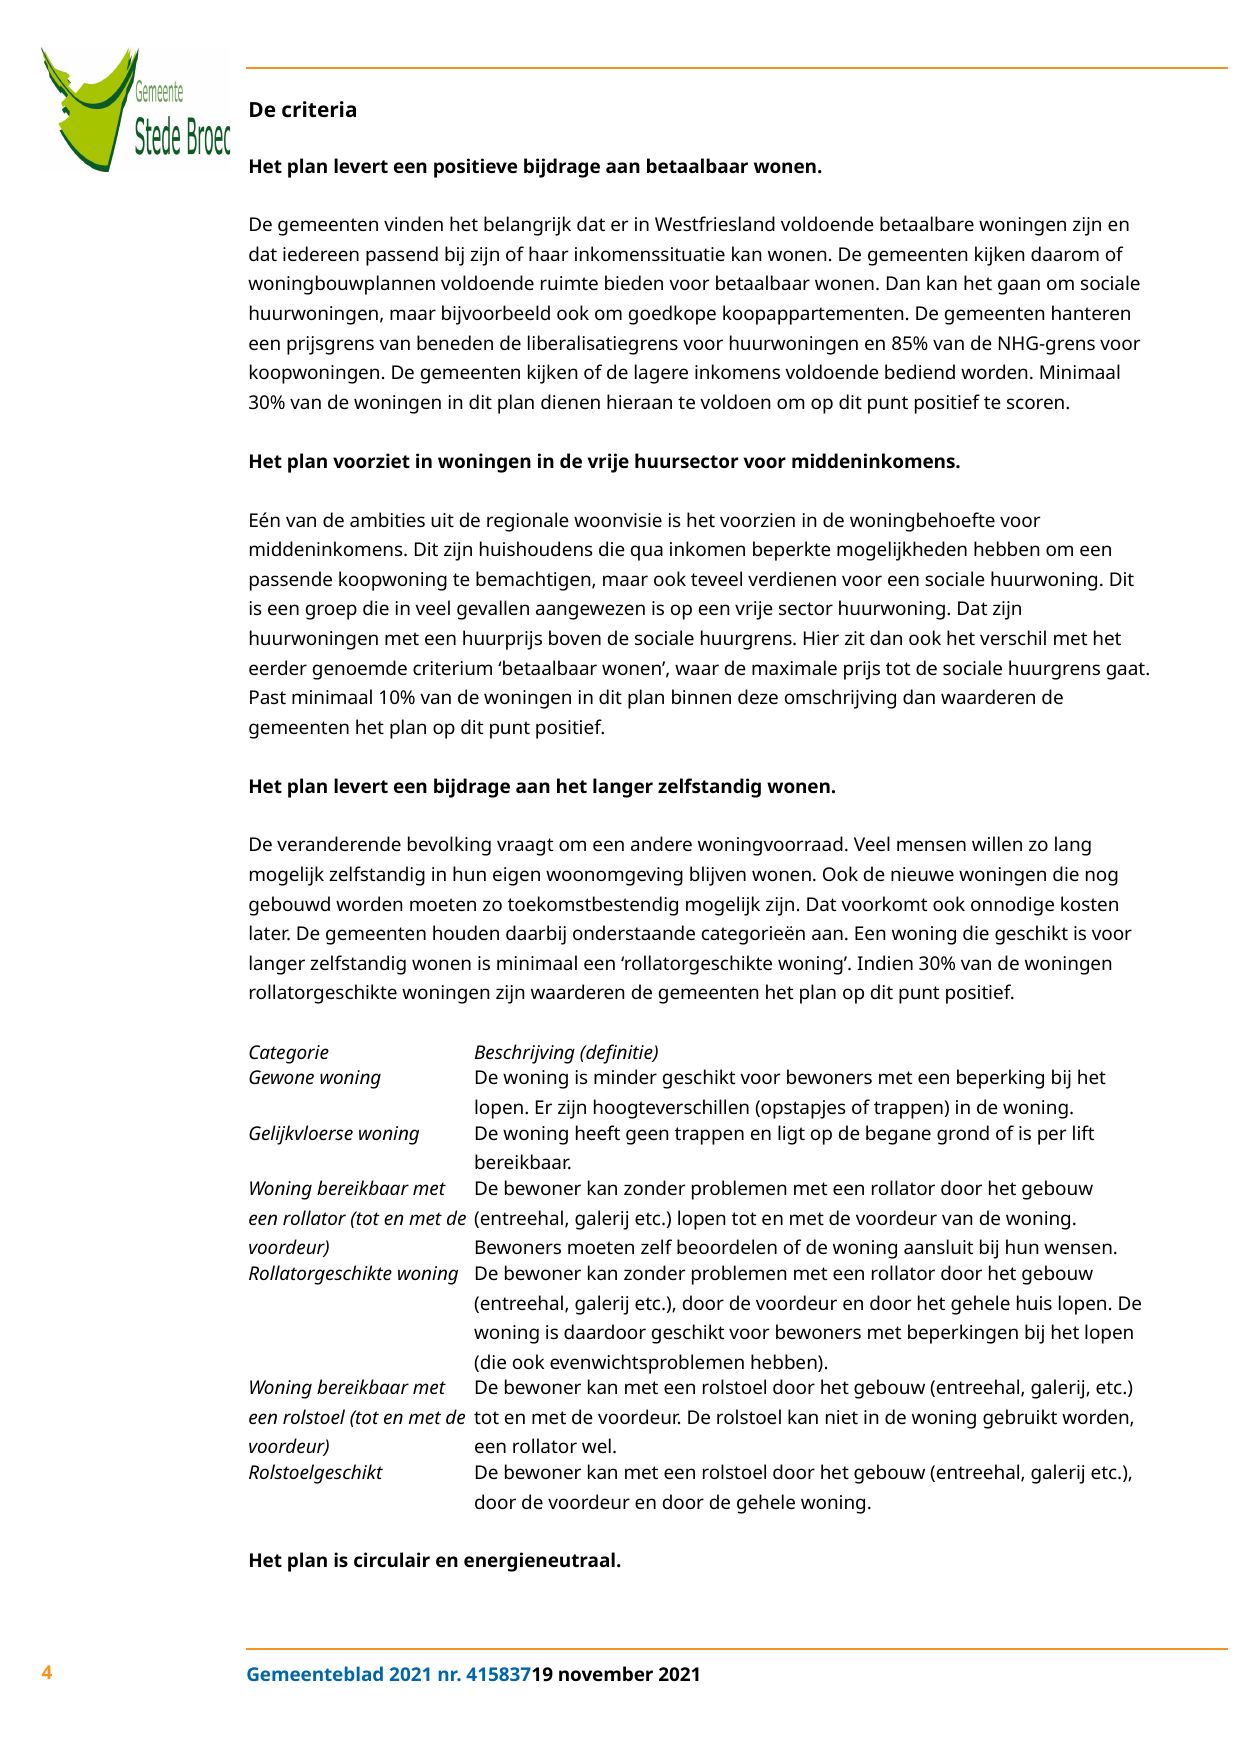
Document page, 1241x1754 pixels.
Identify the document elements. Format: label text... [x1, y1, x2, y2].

table_cell De bewoner kan met een rolstoel door het gebouw (entreehal, galerij etc.), door de voordeur en door de gehele woning. [474, 1460, 1152, 1515]
text Eén van de ambities uit de regionale woonvisie is het voorzien in de woningbehoefte voor middeninkomens. Dit zijn huishoudens die qua inkomen beperkte mogelijkheden hebben om een passende koopwoning te bemachtigen, maar ook teveel verdienen voor een sociale huurwoning. Dit is een groep die in veel gevallen aangewezen is op een vrije sector huurwoning. Dat zijn huurwoningen met een huurprijs boven de sociale huurgrens. Hier zit dan ook het verschil met het eerder genoemde criterium ‘betaalbaar wonen’, waar de maximale prijs tot de sociale huurgrens gaat. Past minimaal 10% van de woningen in dit plan binnen deze omschrijving dan waarderen de gemeenten het plan op dit punt positief. [248, 507, 1152, 739]
table_header Het plan voorziet in woningen in de vrije huursector voor middeninkomens. [248, 448, 1152, 474]
table_cell De woning is minder geschikt voor bewoners met een beperking bij het lopen. Er zijn hoogteverschillen (opstapjes of trappen) in de woning. [474, 1065, 1152, 1120]
table_header Categorie [248, 1039, 474, 1064]
picture [41, 47, 231, 172]
table_header Beschrijving (definitie) [474, 1039, 1152, 1064]
table_cell De woning heeft geen trappen en ligt op de begane grond of is per lift bereikbaar. [474, 1120, 1152, 1175]
text De criteria [248, 95, 1152, 123]
table_cell Woning bereikbaar met een rolstoel (tot en met de voordeur) [248, 1375, 474, 1459]
text De gemeenten vinden het belangrijk dat er in Westfriesland voldoende betaalbare woningen zijn en dat iedereen passend bij zijn of haar inkomenssituatie kan wonen. De gemeenten kijken daarom of woningbouwplannen voldoende ruimte bieden voor betaalbaar wonen. Dan kan het gaan om sociale huurwoningen, maar bijvoorbeeld ook om goedkope koopappartementen. De gemeenten hanteren een prijsgrens van beneden de liberalisatiegrens voor huurwoningen en 85% van de NHG-grens voor koopwoningen. De gemeenten kijken of de lagere inkomens voldoende bediend worden. Minimaal 30% van de woningen in dit plan dienen hieraan te voldoen om op dit punt positief te scoren. [248, 211, 1152, 415]
table_header Het plan is circulair en energieneutraal. [248, 1548, 1152, 1573]
table_cell Gelijkvloerse woning [248, 1120, 474, 1175]
table_cell Rolstoelgeschikt [248, 1460, 474, 1515]
table_header Het plan levert een positieve bijdrage aan betaalbaar wonen. [248, 153, 1152, 179]
table_cell De bewoner kan zonder problemen met een rollator door het gebouw (entreehal, galerij etc.) lopen tot en met de voordeur van de woning. Bewoners moeten zelf beoordelen of de woning aansluit bij hun wensen. [474, 1175, 1152, 1260]
table_cell Gewone woning [248, 1065, 474, 1120]
text De veranderende bevolking vraagt om een andere woningvoorraad. Veel mensen willen zo lang mogelijk zelfstandig in hun eigen woonomgeving blijven wonen. Ook de nieuwe woningen die nog gebouwd worden moeten zo toekomstbestendig mogelijk zijn. Dat voorkomt ook onnodige kosten later. De gemeenten houden daarbij onderstaande categorieën aan. Een woning die geschikt is voor langer zelfstandig wonen is minimaal een ‘rollatorgeschikte woning’. Indien 30% van de woningen rollatorgeschikte woningen zijn waarderen de gemeenten het plan op dit punt positief. [248, 832, 1152, 1005]
table_cell De bewoner kan zonder problemen met een rollator door het gebouw (entreehal, galerij etc.), door de voordeur en door het gehele huis lopen. De woning is daardoor geschikt voor bewoners met beperkingen bij het lopen (die ook evenwichtsproblemen hebben). [474, 1260, 1152, 1374]
table_header Het plan levert een bijdrage aan het langer zelfstandig wonen. [248, 773, 1152, 799]
table_cell Rollatorgeschikte woning [248, 1260, 474, 1374]
table_cell Woning bereikbaar met een rollator (tot en met de voordeur) [248, 1175, 474, 1260]
table_cell De bewoner kan met een rolstoel door het gebouw (entreehal, galerij, etc.) tot en met de voordeur. De rolstoel kan niet in de woning gebruikt worden, een rollator wel. [474, 1375, 1152, 1459]
